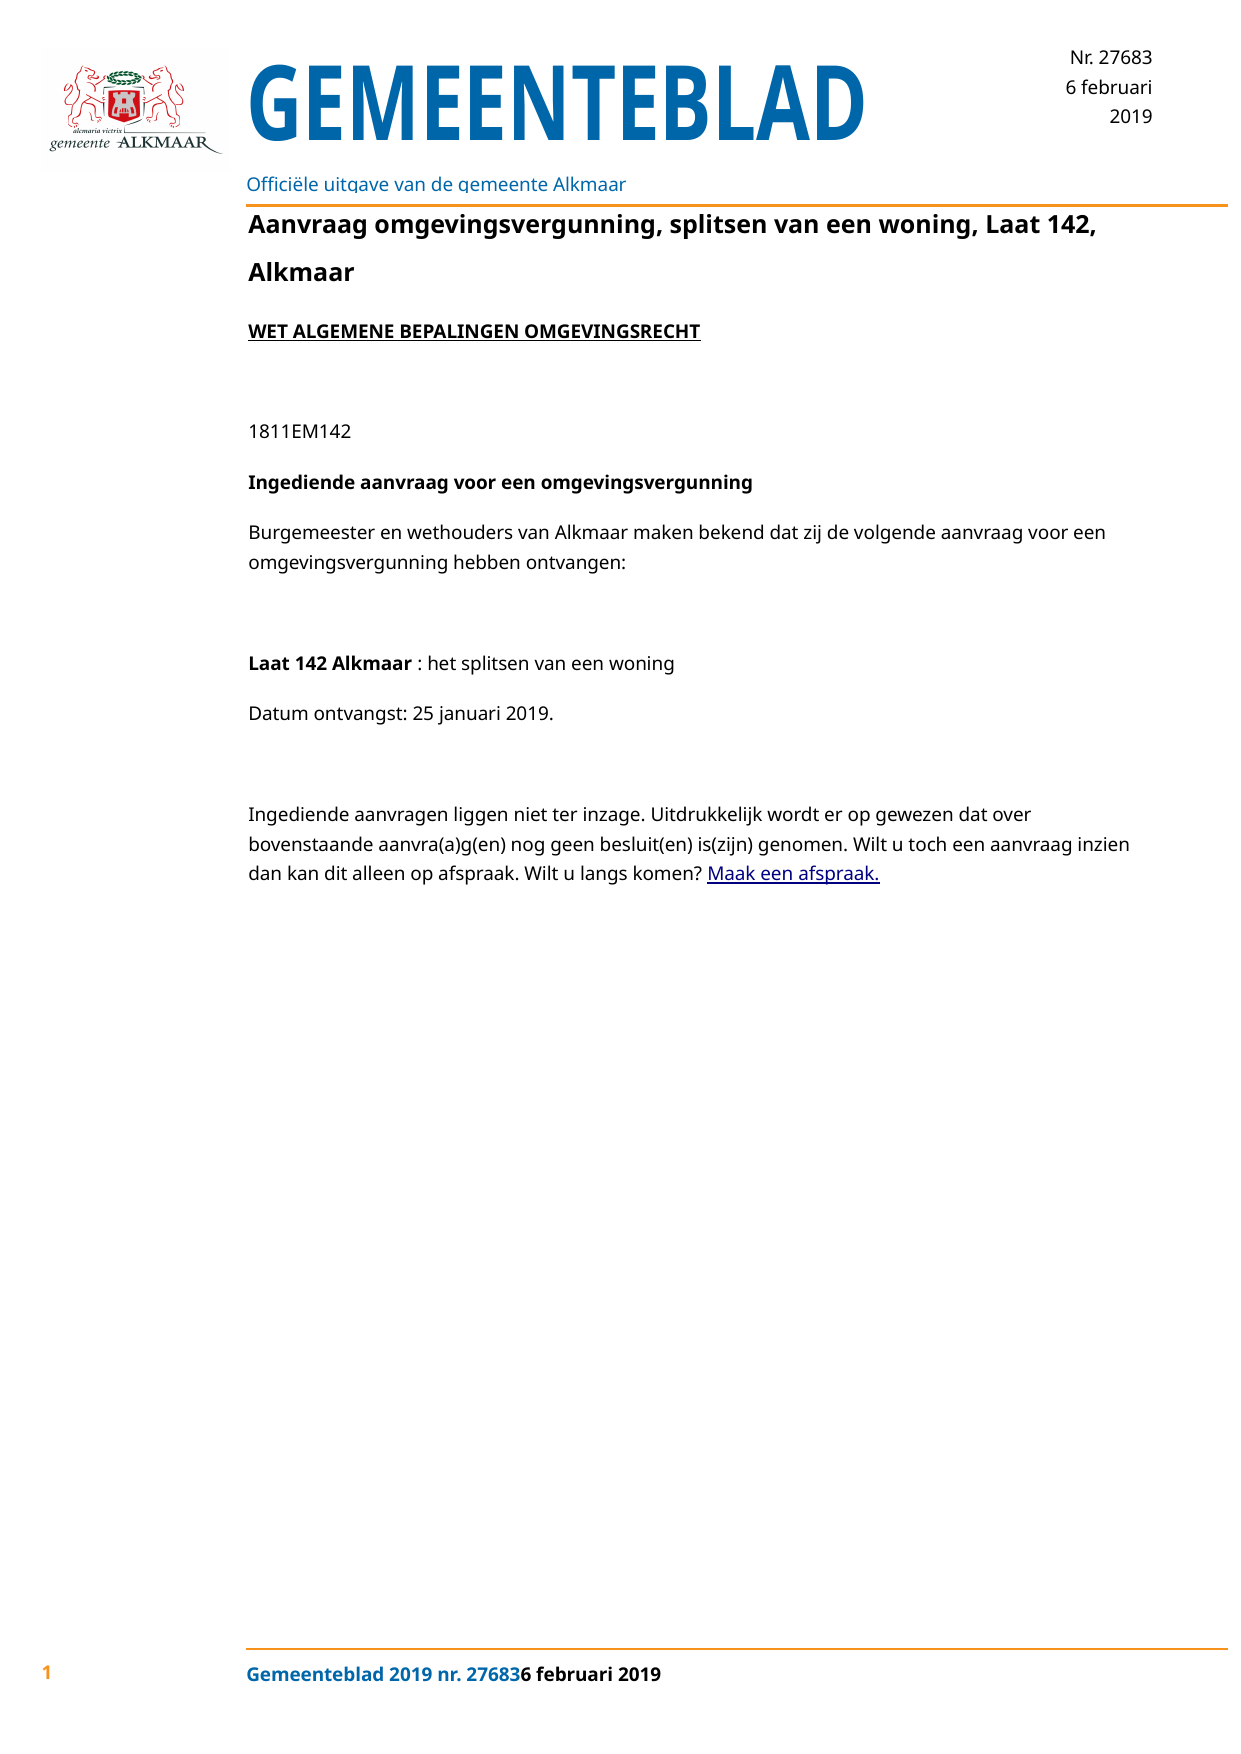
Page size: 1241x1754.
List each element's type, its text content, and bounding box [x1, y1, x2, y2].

text 1811EM142 [248, 419, 1152, 444]
text Burgemeester en wethouders van Alkmaar maken bekend dat zij de volgende aanvraag voor een omgevingsvergunning hebben ontvangen: [248, 519, 1152, 575]
picture [41, 47, 231, 172]
text Ingediende aanvraag voor een omgevingsvergunning [248, 469, 1152, 495]
text Laat 142 Alkmaar : het splitsen van een woning [248, 650, 1152, 676]
text Ingediende aanvragen liggen niet ter inzage. Uitdrukkelijk wordt er op gewezen dat over bovenstaande aanvra(a)g(en) nog geen besluit(en) is(zijn) genomen. Wilt u toch een aanvraag inzien dan kan dit alleen op afspraak. Wilt u langs komen? Maak een afspraak. [248, 801, 1152, 886]
text Aanvraag omgevingsvergunning, splitsen van een woning, Laat 142, Alkmaar [248, 207, 1152, 288]
text WET ALGEMENE BEPALINGEN OMGEVINGSRECHT [248, 318, 1152, 344]
text Datum ontvangst: 25 januari 2019. [248, 700, 1152, 726]
